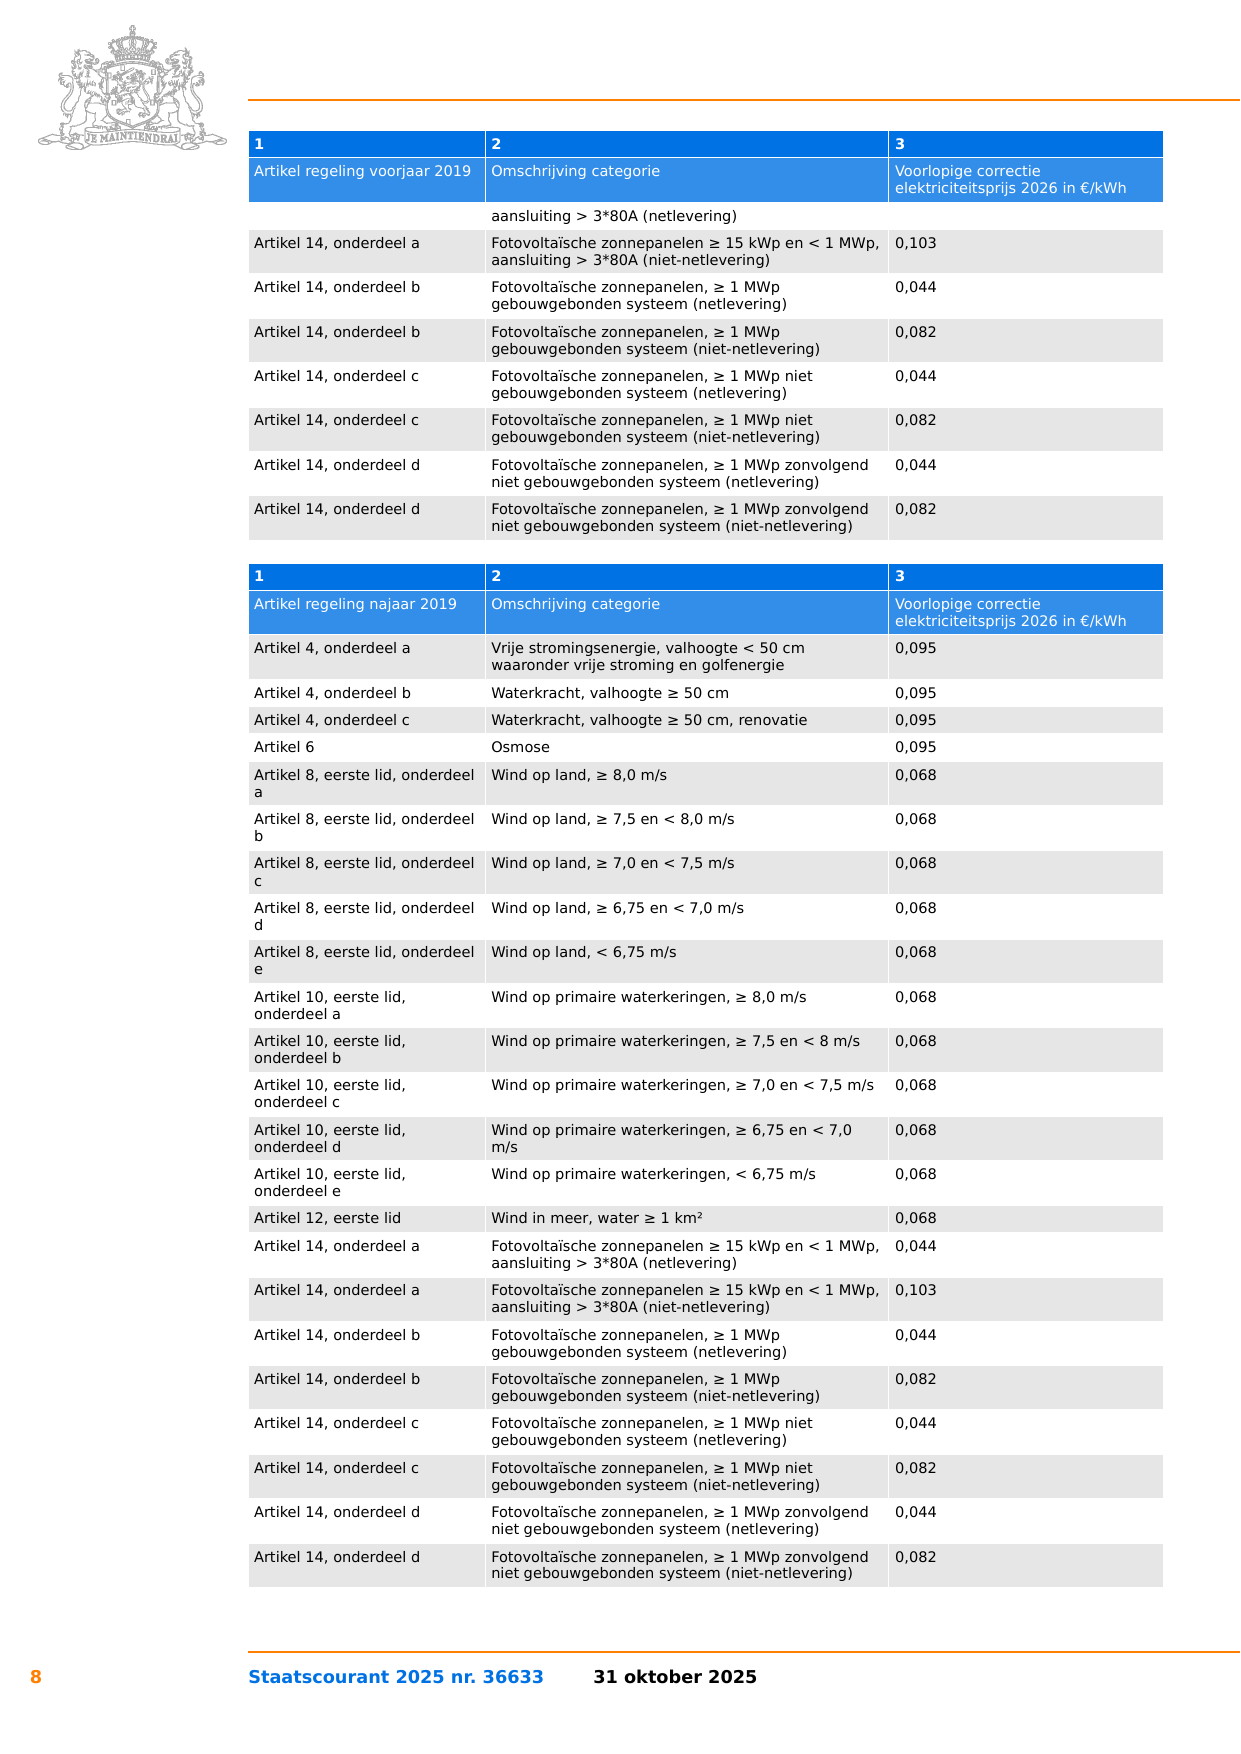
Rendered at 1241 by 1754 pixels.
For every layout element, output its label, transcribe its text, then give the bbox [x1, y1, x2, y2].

table_cell Vrije stromingsenergie, valhoogte < 50 cm waaronder vrije stroming en golfenergie [486, 635, 888, 679]
table_cell Artikel 14, onderdeel d [249, 1499, 485, 1543]
table_cell 0,068 [889, 1028, 1163, 1072]
table_cell 0,068 [889, 1161, 1163, 1205]
table_cell Artikel 14, onderdeel c [249, 363, 485, 407]
table_cell Voorlopige correctie elektriciteitsprijs 2026 in €/kWh [889, 158, 1163, 202]
table_cell Artikel 10, eerste lid, onderdeel a [249, 984, 485, 1027]
table_cell Fotovoltaïsche zonnepanelen ≥ 15 kWp en < 1 MWp, aansluiting > 3*80A (niet-netlevering) [486, 1278, 888, 1321]
table_cell Artikel 14, onderdeel a [249, 230, 485, 273]
table_cell 0,044 [889, 1322, 1163, 1365]
table_cell Artikel 14, onderdeel c [249, 1455, 485, 1498]
table_cell Artikel 10, eerste lid, onderdeel e [249, 1161, 485, 1205]
table_cell Wind in meer, water ≥ 1 km² [486, 1206, 888, 1232]
table_cell Artikel 8, eerste lid, onderdeel c [249, 851, 485, 894]
table_cell 0,082 [889, 319, 1163, 362]
table_cell Artikel 10, eerste lid, onderdeel b [249, 1028, 485, 1072]
table_cell Artikel 8, eerste lid, onderdeel a [249, 762, 485, 805]
table_cell 0,082 [889, 496, 1163, 540]
table_cell Wind op land, ≥ 7,5 en < 8,0 m/s [486, 806, 888, 850]
table_cell Fotovoltaïsche zonnepanelen ≥ 15 kWp en < 1 MWp, aansluiting > 3*80A (netlevering) [486, 1233, 888, 1276]
picture [38, 25, 227, 150]
table_cell Waterkracht, valhoogte ≥ 50 cm, renovatie [486, 707, 888, 733]
table_cell 0,044 [889, 1499, 1163, 1543]
table_cell aansluiting > 3*80A (netlevering) [486, 203, 888, 229]
table_cell Wind op land, ≥ 7,0 en < 7,5 m/s [486, 851, 888, 894]
table_cell Artikel 4, onderdeel b [249, 680, 485, 706]
table_cell Fotovoltaïsche zonnepanelen, ≥ 1 MWp niet gebouwgebonden systeem (netlevering) [486, 363, 888, 407]
table_cell [249, 203, 485, 229]
table_header 3 [889, 131, 1163, 157]
table_cell Fotovoltaïsche zonnepanelen, ≥ 1 MWp niet gebouwgebonden systeem (niet-netlevering) [486, 408, 888, 451]
table_cell 0,103 [889, 1278, 1163, 1321]
table_cell Artikel 14, onderdeel b [249, 319, 485, 362]
table_cell 0,044 [889, 363, 1163, 407]
table_header 3 [889, 564, 1163, 590]
table_cell Artikel 8, eerste lid, onderdeel b [249, 806, 485, 850]
table_cell 0,068 [889, 984, 1163, 1027]
table_cell Fotovoltaïsche zonnepanelen, ≥ 1 MWp niet gebouwgebonden systeem (netlevering) [486, 1411, 888, 1454]
table_cell Voorlopige correctie elektriciteitsprijs 2026 in €/kWh [889, 591, 1163, 634]
table_header 1 [249, 131, 485, 157]
table_cell Fotovoltaïsche zonnepanelen, ≥ 1 MWp gebouwgebonden systeem (netlevering) [486, 1322, 888, 1365]
table_cell 0,068 [889, 1073, 1163, 1116]
table_cell Artikel 14, onderdeel d [249, 452, 485, 495]
table_cell Fotovoltaïsche zonnepanelen, ≥ 1 MWp gebouwgebonden systeem (netlevering) [486, 275, 888, 318]
table_cell [889, 203, 1163, 229]
table_cell Osmose [486, 735, 888, 761]
table_cell Fotovoltaïsche zonnepanelen, ≥ 1 MWp gebouwgebonden systeem (niet-netlevering) [486, 319, 888, 362]
table_cell Artikel 14, onderdeel b [249, 1322, 485, 1365]
table_cell Fotovoltaïsche zonnepanelen, ≥ 1 MWp gebouwgebonden systeem (niet-netlevering) [486, 1366, 888, 1409]
table_cell Fotovoltaïsche zonnepanelen, ≥ 1 MWp zonvolgend niet gebouwgebonden systeem (niet-netlevering) [486, 496, 888, 540]
table_cell 0,068 [889, 940, 1163, 983]
table_cell 0,068 [889, 1206, 1163, 1232]
table_cell Wind op primaire waterkeringen, ≥ 7,0 en < 7,5 m/s [486, 1073, 888, 1116]
table_cell Artikel 8, eerste lid, onderdeel e [249, 940, 485, 983]
table_cell Wind op primaire waterkeringen, ≥ 7,5 en < 8 m/s [486, 1028, 888, 1072]
table_cell Wind op primaire waterkeringen, ≥ 8,0 m/s [486, 984, 888, 1027]
table_cell Artikel 14, onderdeel b [249, 275, 485, 318]
table_cell Artikel 14, onderdeel c [249, 1411, 485, 1454]
table_cell Artikel 4, onderdeel a [249, 635, 485, 679]
table_cell Fotovoltaïsche zonnepanelen ≥ 15 kWp en < 1 MWp, aansluiting > 3*80A (niet-netlevering) [486, 230, 888, 273]
table_cell 0,082 [889, 1544, 1163, 1587]
table_cell Fotovoltaïsche zonnepanelen, ≥ 1 MWp niet gebouwgebonden systeem (niet-netlevering) [486, 1455, 888, 1498]
table_cell 0,068 [889, 762, 1163, 805]
table_cell Fotovoltaïsche zonnepanelen, ≥ 1 MWp zonvolgend niet gebouwgebonden systeem (netlevering) [486, 1499, 888, 1543]
table_cell 0,044 [889, 1233, 1163, 1276]
table_cell Artikel 14, onderdeel c [249, 408, 485, 451]
table_cell Fotovoltaïsche zonnepanelen, ≥ 1 MWp zonvolgend niet gebouwgebonden systeem (netlevering) [486, 452, 888, 495]
table_cell Artikel 6 [249, 735, 485, 761]
table_cell Artikel 14, onderdeel a [249, 1233, 485, 1276]
table_cell Wind op primaire waterkeringen, < 6,75 m/s [486, 1161, 888, 1205]
table_cell Artikel 4, onderdeel c [249, 707, 485, 733]
table_cell 0,103 [889, 230, 1163, 273]
table_cell 0,095 [889, 735, 1163, 761]
table_cell Artikel 14, onderdeel d [249, 496, 485, 540]
table_header 1 [249, 564, 485, 590]
table_cell Artikel 8, eerste lid, onderdeel d [249, 895, 485, 938]
table_cell 0,095 [889, 635, 1163, 679]
table_cell Omschrijving categorie [486, 591, 888, 634]
table_cell Artikel 14, onderdeel a [249, 1278, 485, 1321]
table_cell Artikel 12, eerste lid [249, 1206, 485, 1232]
table_cell Omschrijving categorie [486, 158, 888, 202]
table_cell Artikel 10, eerste lid, onderdeel d [249, 1117, 485, 1160]
table_cell Wind op land, ≥ 6,75 en < 7,0 m/s [486, 895, 888, 938]
table_cell Wind op land, ≥ 8,0 m/s [486, 762, 888, 805]
table_header 2 [486, 131, 888, 157]
table_header 2 [486, 564, 888, 590]
table_cell Wind op land, < 6,75 m/s [486, 940, 888, 983]
table_cell Artikel regeling voorjaar 2019 [249, 158, 485, 202]
table_cell 0,068 [889, 895, 1163, 938]
table_cell 0,044 [889, 452, 1163, 495]
table_cell 0,082 [889, 408, 1163, 451]
table_cell Wind op primaire waterkeringen, ≥ 6,75 en < 7,0 m/s [486, 1117, 888, 1160]
table_cell 0,044 [889, 1411, 1163, 1454]
table_cell Artikel 14, onderdeel d [249, 1544, 485, 1587]
table_cell Waterkracht, valhoogte ≥ 50 cm [486, 680, 888, 706]
table_cell 0,068 [889, 851, 1163, 894]
table_cell 0,044 [889, 275, 1163, 318]
table_cell Artikel regeling najaar 2019 [249, 591, 485, 634]
table_cell 0,082 [889, 1366, 1163, 1409]
table_cell Fotovoltaïsche zonnepanelen, ≥ 1 MWp zonvolgend niet gebouwgebonden systeem (niet-netlevering) [486, 1544, 888, 1587]
table_cell 0,095 [889, 680, 1163, 706]
table_cell 0,068 [889, 806, 1163, 850]
table_cell 0,095 [889, 707, 1163, 733]
table_cell Artikel 10, eerste lid, onderdeel c [249, 1073, 485, 1116]
table_cell Artikel 14, onderdeel b [249, 1366, 485, 1409]
table_cell 0,082 [889, 1455, 1163, 1498]
table_cell 0,068 [889, 1117, 1163, 1160]
